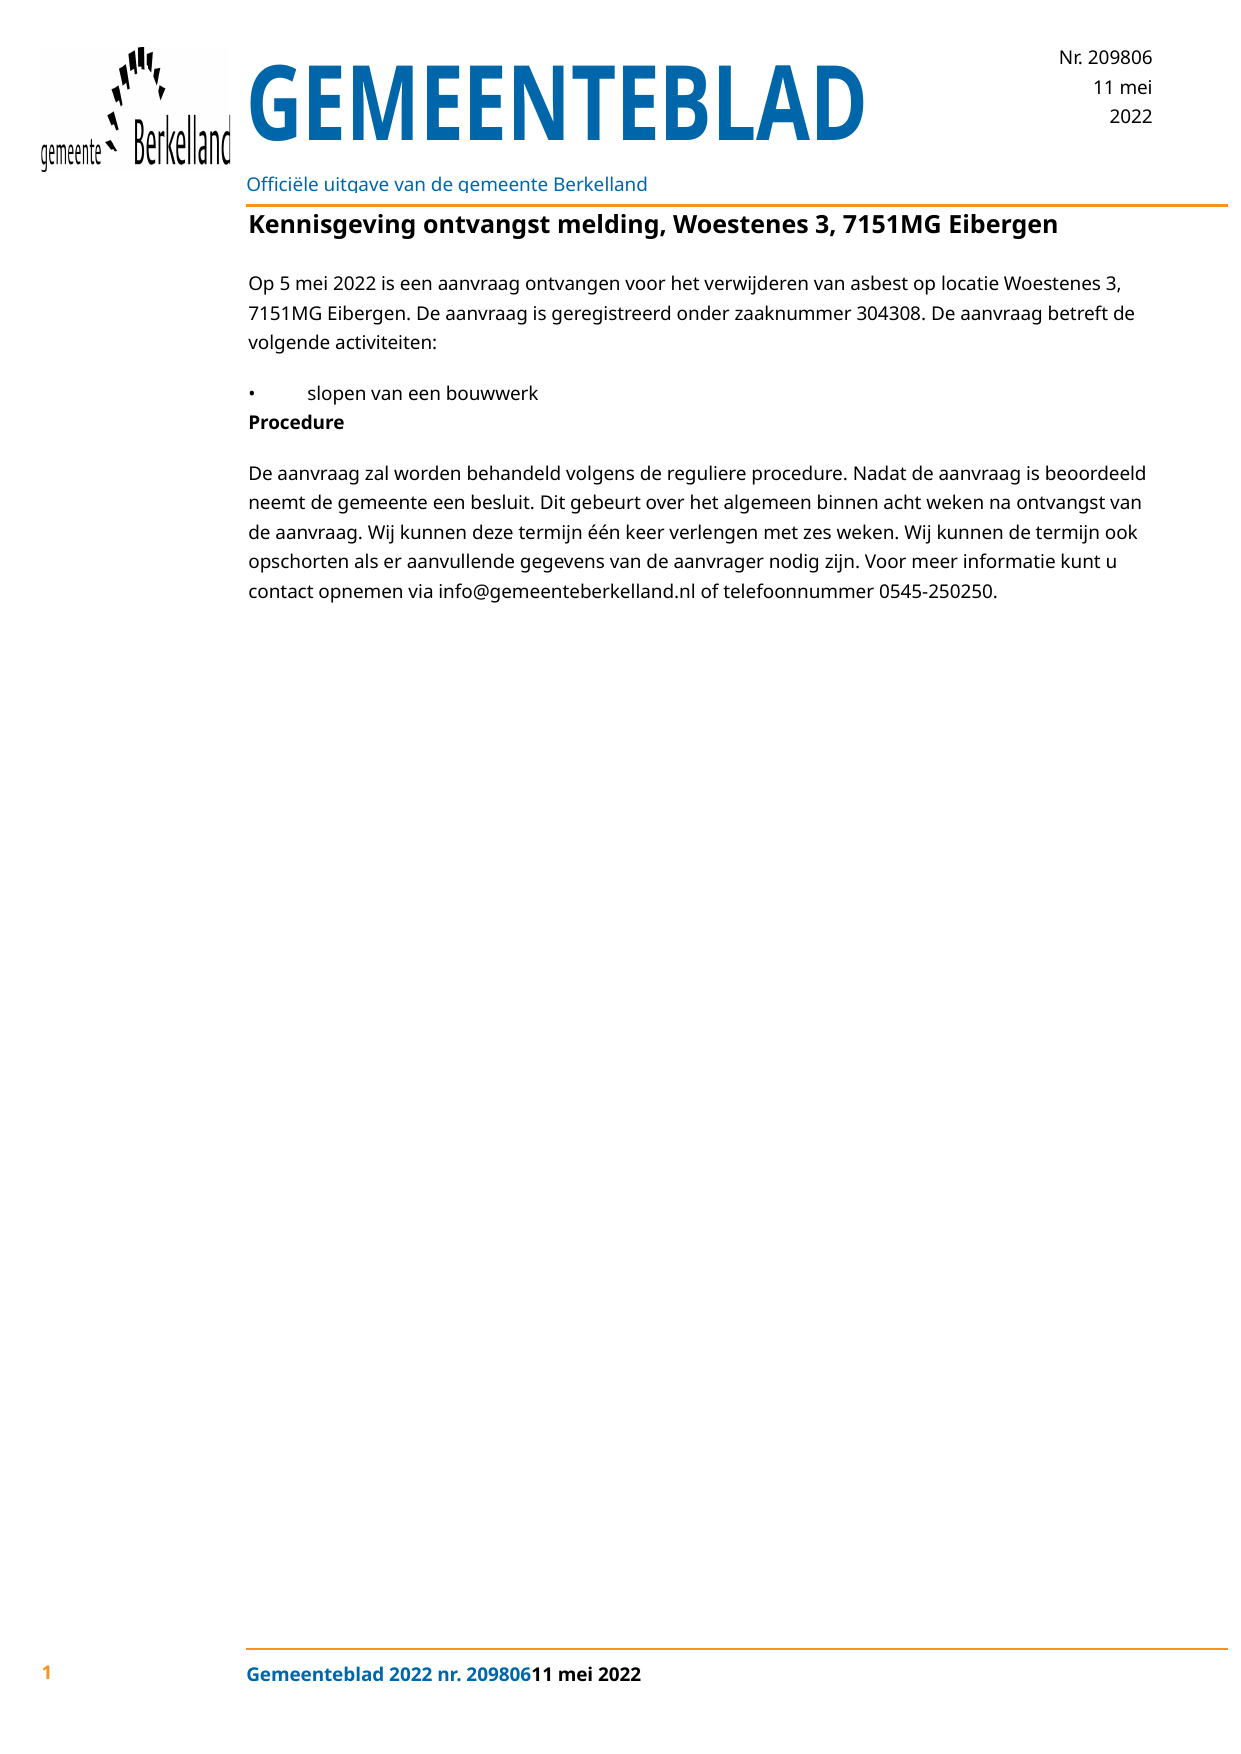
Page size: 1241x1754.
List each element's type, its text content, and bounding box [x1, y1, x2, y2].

text Procedure [248, 409, 1152, 435]
list slopen van een bouwwerk [248, 380, 1152, 406]
text Op 5 mei 2022 is een aanvraag ontvangen voor het verwijderen van asbest op locatie Woestenes 3, 7151MG Eibergen. De aanvraag is geregistreerd onder zaaknummer 304308. De aanvraag betreft de volgende activiteiten: [248, 270, 1152, 355]
text De aanvraag zal worden behandeld volgens de reguliere procedure. Nadat de aanvraag is beoordeeld neemt de gemeente een besluit. Dit gebeurt over het algemeen binnen acht weken na ontvangst van de aanvraag. Wij kunnen deze termijn één keer verlengen met zes weken. Wij kunnen de termijn ook opschorten als er aanvullende gegevens van de aanvrager nodig zijn. Voor meer informatie kunt u contact opnemen via info@gemeenteberkelland.nl of telefoonnummer 0545-250250. [248, 460, 1152, 604]
text Kennisgeving ontvangst melding, Woestenes 3, 7151MG Eibergen [248, 207, 1152, 241]
picture [41, 47, 231, 172]
